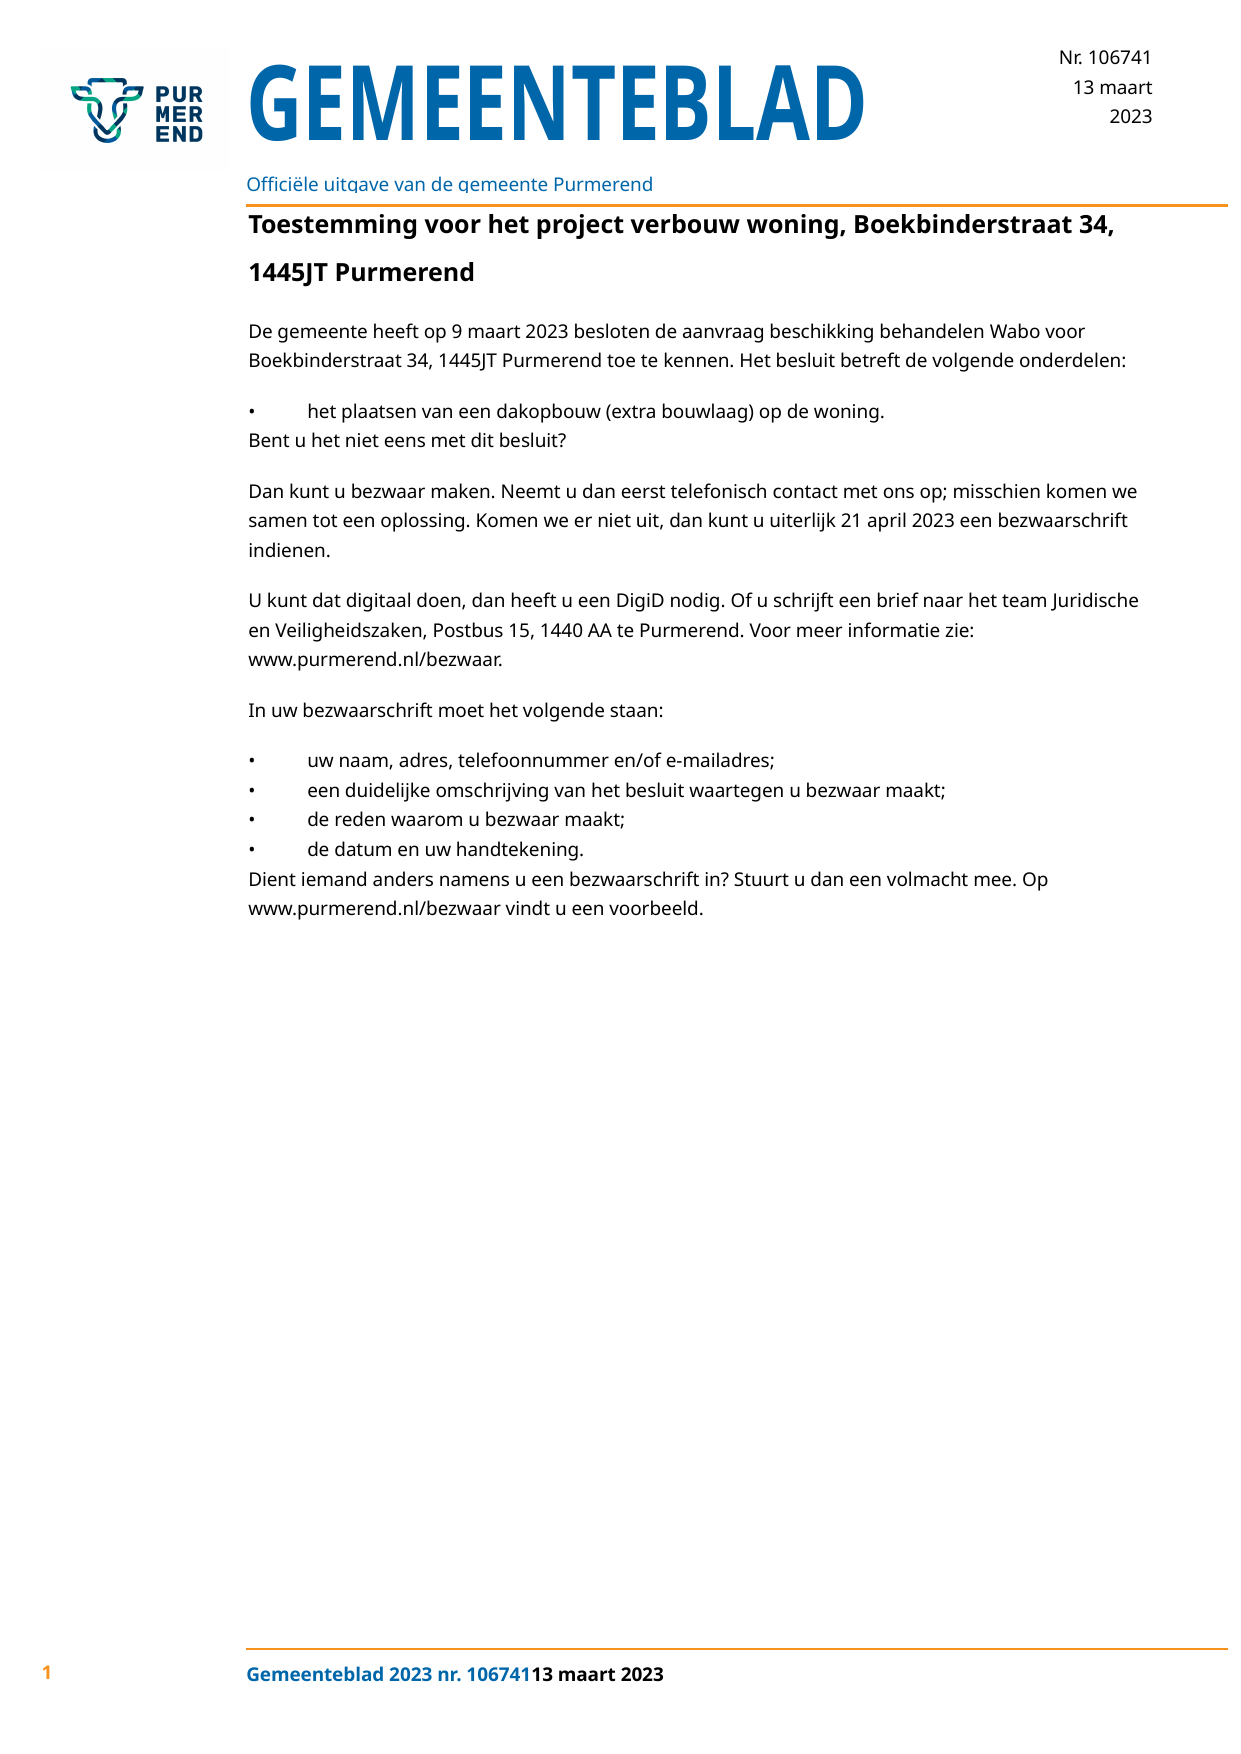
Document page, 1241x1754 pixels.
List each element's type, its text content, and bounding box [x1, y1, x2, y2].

list een duidelijke omschrijving van het besluit waartegen u bezwaar maakt; [248, 777, 1152, 803]
text U kunt dat digitaal doen, dan heeft u een DigiD nodig. Of u schrijft een brief naar het team Juridische en Veiligheidszaken, Postbus 15, 1440 AA te Purmerend. Voor meer informatie zie: www.purmerend.nl/bezwaar. [248, 587, 1152, 672]
list het plaatsen van een dakopbouw (extra bouwlaag) op de woning. [248, 398, 1152, 424]
text Bent u het niet eens met dit besluit? [248, 427, 1152, 453]
list de datum en uw handtekening. [248, 836, 1152, 862]
picture [41, 47, 231, 172]
text Toestemming voor het project verbouw woning, Boekbinderstraat 34, 1445JT Purmerend [248, 207, 1152, 288]
text Dan kunt u bezwaar maken. Neemt u dan eerst telefonisch contact met ons op; misschien komen we samen tot een oplossing. Komen we er niet uit, dan kunt u uiterlijk 21 april 2023 een bezwaarschrift indienen. [248, 478, 1152, 563]
list uw naam, adres, telefoonnummer en/of e-mailadres; [248, 747, 1152, 773]
text De gemeente heeft op 9 maart 2023 besloten de aanvraag beschikking behandelen Wabo voor Boekbinderstraat 34, 1445JT Purmerend toe te kennen. Het besluit betreft de volgende onderdelen: [248, 318, 1152, 373]
text In uw bezwaarschrift moet het volgende staan: [248, 697, 1152, 723]
list de reden waarom u bezwaar maakt; [248, 807, 1152, 832]
text Dient iemand anders namens u een bezwaarschrift in? Stuurt u dan een volmacht mee. Op www.purmerend.nl/bezwaar vindt u een voorbeeld. [248, 866, 1152, 921]
